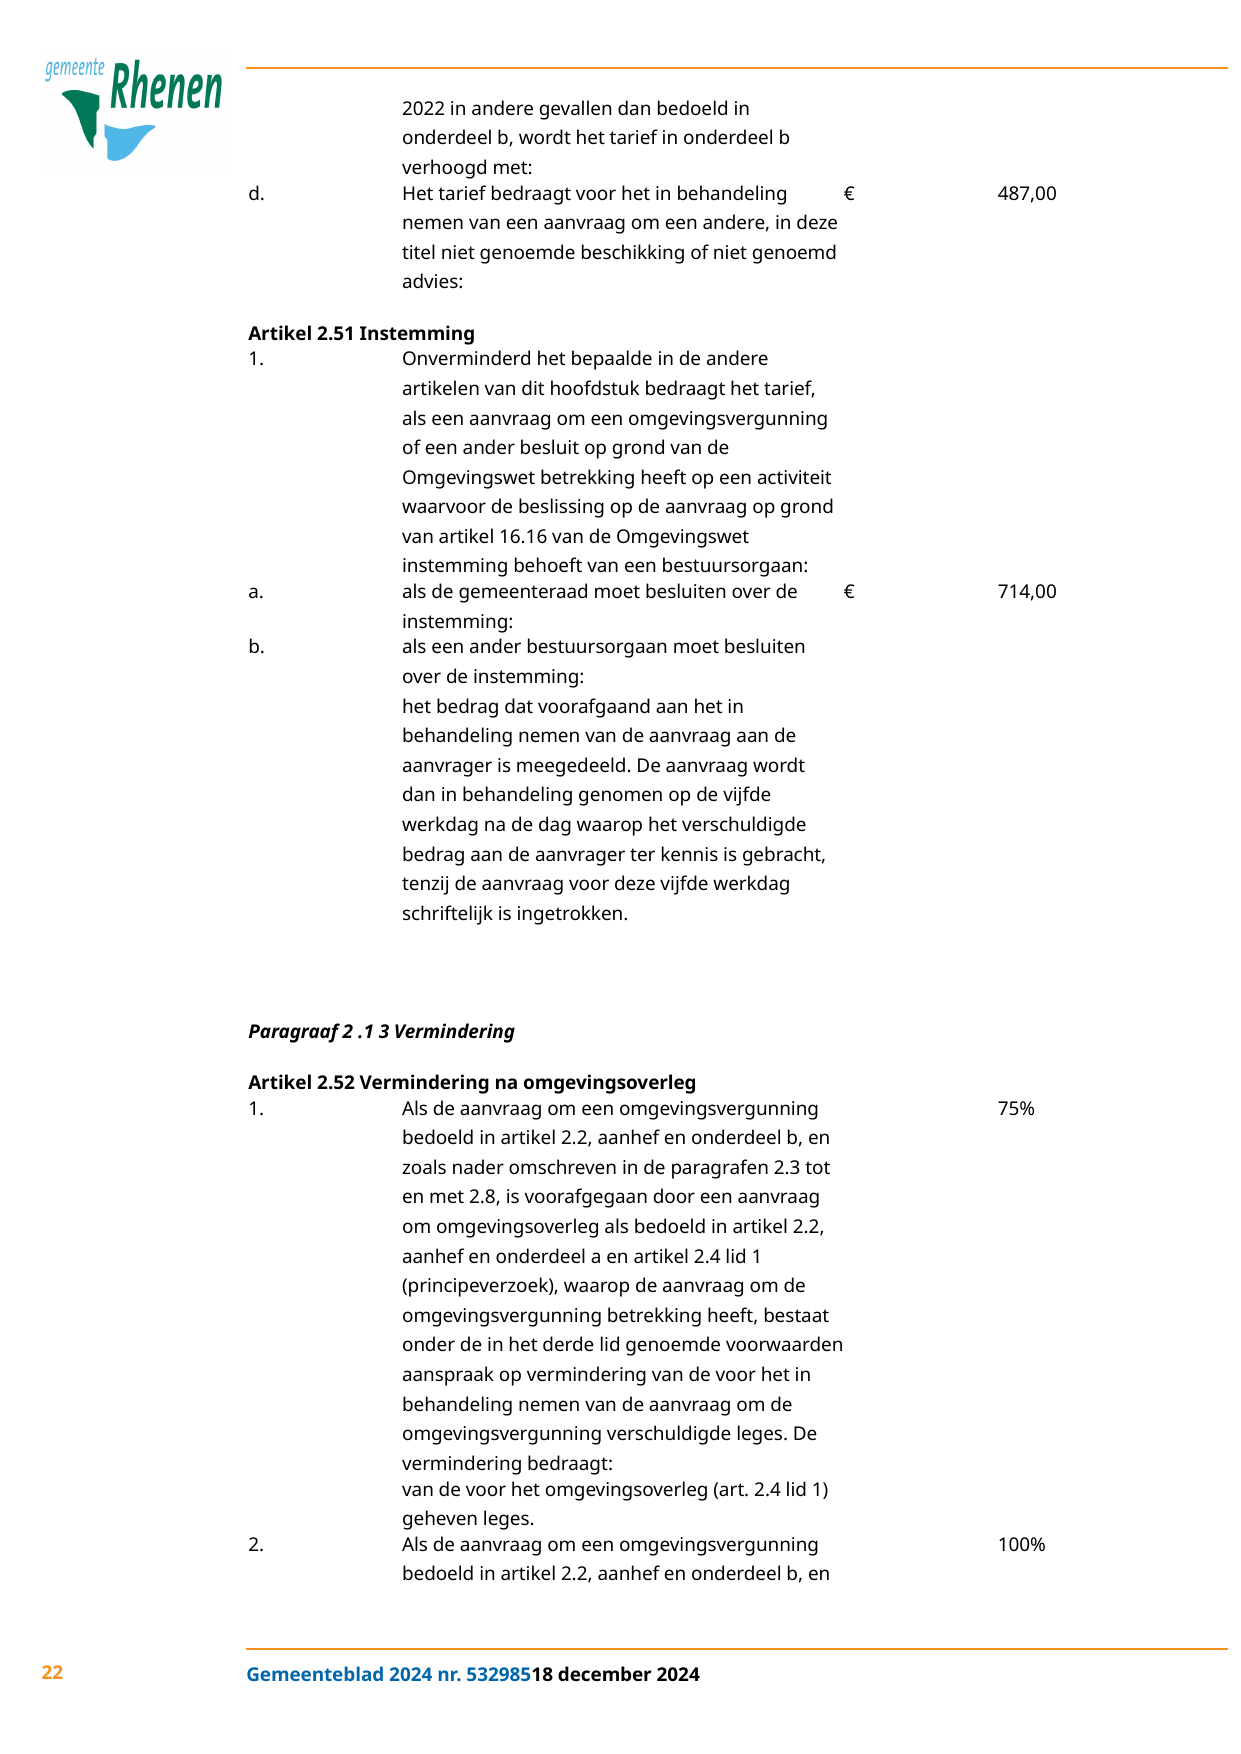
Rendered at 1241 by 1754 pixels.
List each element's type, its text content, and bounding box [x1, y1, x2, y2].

table_cell Onverminderd het bepaalde in de andere artikelen van dit hoofdstuk bedraagt het tarief, als een aanvraag om een omgevingsvergunning of een ander besluit op grond van de Omgevingswet betrekking heeft op een activiteit waarvoor de beslissing op de aanvraag op grond van artikel 16.16 van de Omgevingswet instemming behoeft van een bestuursorgaan: [402, 346, 844, 578]
table_cell 1. [248, 346, 402, 578]
table_cell € [844, 579, 998, 634]
table_cell [998, 95, 1152, 180]
table_cell Artikel 2.52 Vermindering na omgevingsoverleg [248, 1069, 1152, 1095]
table_cell 1. [248, 1095, 402, 1476]
table_cell a. [248, 579, 402, 634]
table_cell [844, 1476, 998, 1531]
table_cell [844, 1531, 998, 1586]
table_cell [998, 1476, 1152, 1531]
table_cell van de voor het omgevingsoverleg (art. 2.4 lid 1) geheven leges. [402, 1476, 844, 1531]
table_cell [844, 634, 998, 926]
table_cell Als de aanvraag om een omgevingsvergunning bedoeld in artikel 2.2, aanhef en onderdeel b, en [402, 1531, 844, 1586]
table_cell 487,00 [998, 180, 1152, 294]
table_cell b. [248, 634, 402, 926]
table_cell als een ander bestuursorgaan moet besluiten over de instemming: het bedrag dat voorafgaand aan het in behandeling nemen van de aanvraag aan de aanvrager is meegedeeld. De aanvraag wordt dan in behandeling genomen op de vijfde werkdag na de dag waarop het verschuldigde bedrag aan de aanvrager ter kennis is gebracht, tenzij de aanvraag voor deze vijfde werkdag schriftelijk is ingetrokken. [402, 634, 844, 926]
table_cell Het tarief bedraagt voor het in behandeling nemen van een aanvraag om een andere, in deze titel niet genoemde beschikking of niet genoemd advies: [402, 180, 844, 294]
table_cell [248, 95, 402, 180]
table_cell 2. [248, 1531, 402, 1586]
table_cell € [844, 180, 998, 294]
picture [41, 47, 231, 172]
table_cell Als de aanvraag om een omgevingsvergunning bedoeld in artikel 2.2, aanhef en onderdeel b, en zoals nader omschreven in de paragrafen 2.3 tot en met 2.8, is voorafgegaan door een aanvraag om omgevingsoverleg als bedoeld in artikel 2.2, aanhef en onderdeel a en artikel 2.4 lid 1 (principeverzoek), waarop de aanvraag om de omgevingsvergunning betrekking heeft, bestaat onder de in het derde lid genoemde voorwaarden aanspraak op vermindering van de voor het in behandeling nemen van de aanvraag om de omgevingsvergunning verschuldigde leges. De vermindering bedraagt: [402, 1095, 844, 1476]
table_cell Artikel 2.51 Instemming [248, 320, 1152, 346]
table_cell [248, 1476, 402, 1531]
table_cell [998, 346, 1152, 578]
table_cell [248, 294, 402, 320]
table_cell 2022 in andere gevallen dan bedoeld in onderdeel b, wordt het tarief in onderdeel b verhoogd met: [402, 95, 844, 180]
table_cell [402, 1044, 844, 1069]
table_cell 75% [998, 1095, 1152, 1476]
table_cell [844, 294, 998, 320]
table_cell 100% [998, 1531, 1152, 1586]
table_cell als de gemeenteraad moet besluiten over de instemming: [402, 579, 844, 634]
table_cell [844, 95, 998, 180]
table_cell [248, 1044, 402, 1069]
table_cell d. [248, 180, 402, 294]
table_cell 714,00 [998, 579, 1152, 634]
table_cell [998, 1044, 1152, 1069]
table_cell [998, 634, 1152, 926]
table_cell [402, 294, 844, 320]
table_cell [998, 294, 1152, 320]
table_cell [844, 1095, 998, 1476]
table_cell [844, 346, 998, 578]
table_header Paragraaf 2 .1 3 Vermindering [248, 1018, 1152, 1043]
table_cell [844, 1044, 998, 1069]
